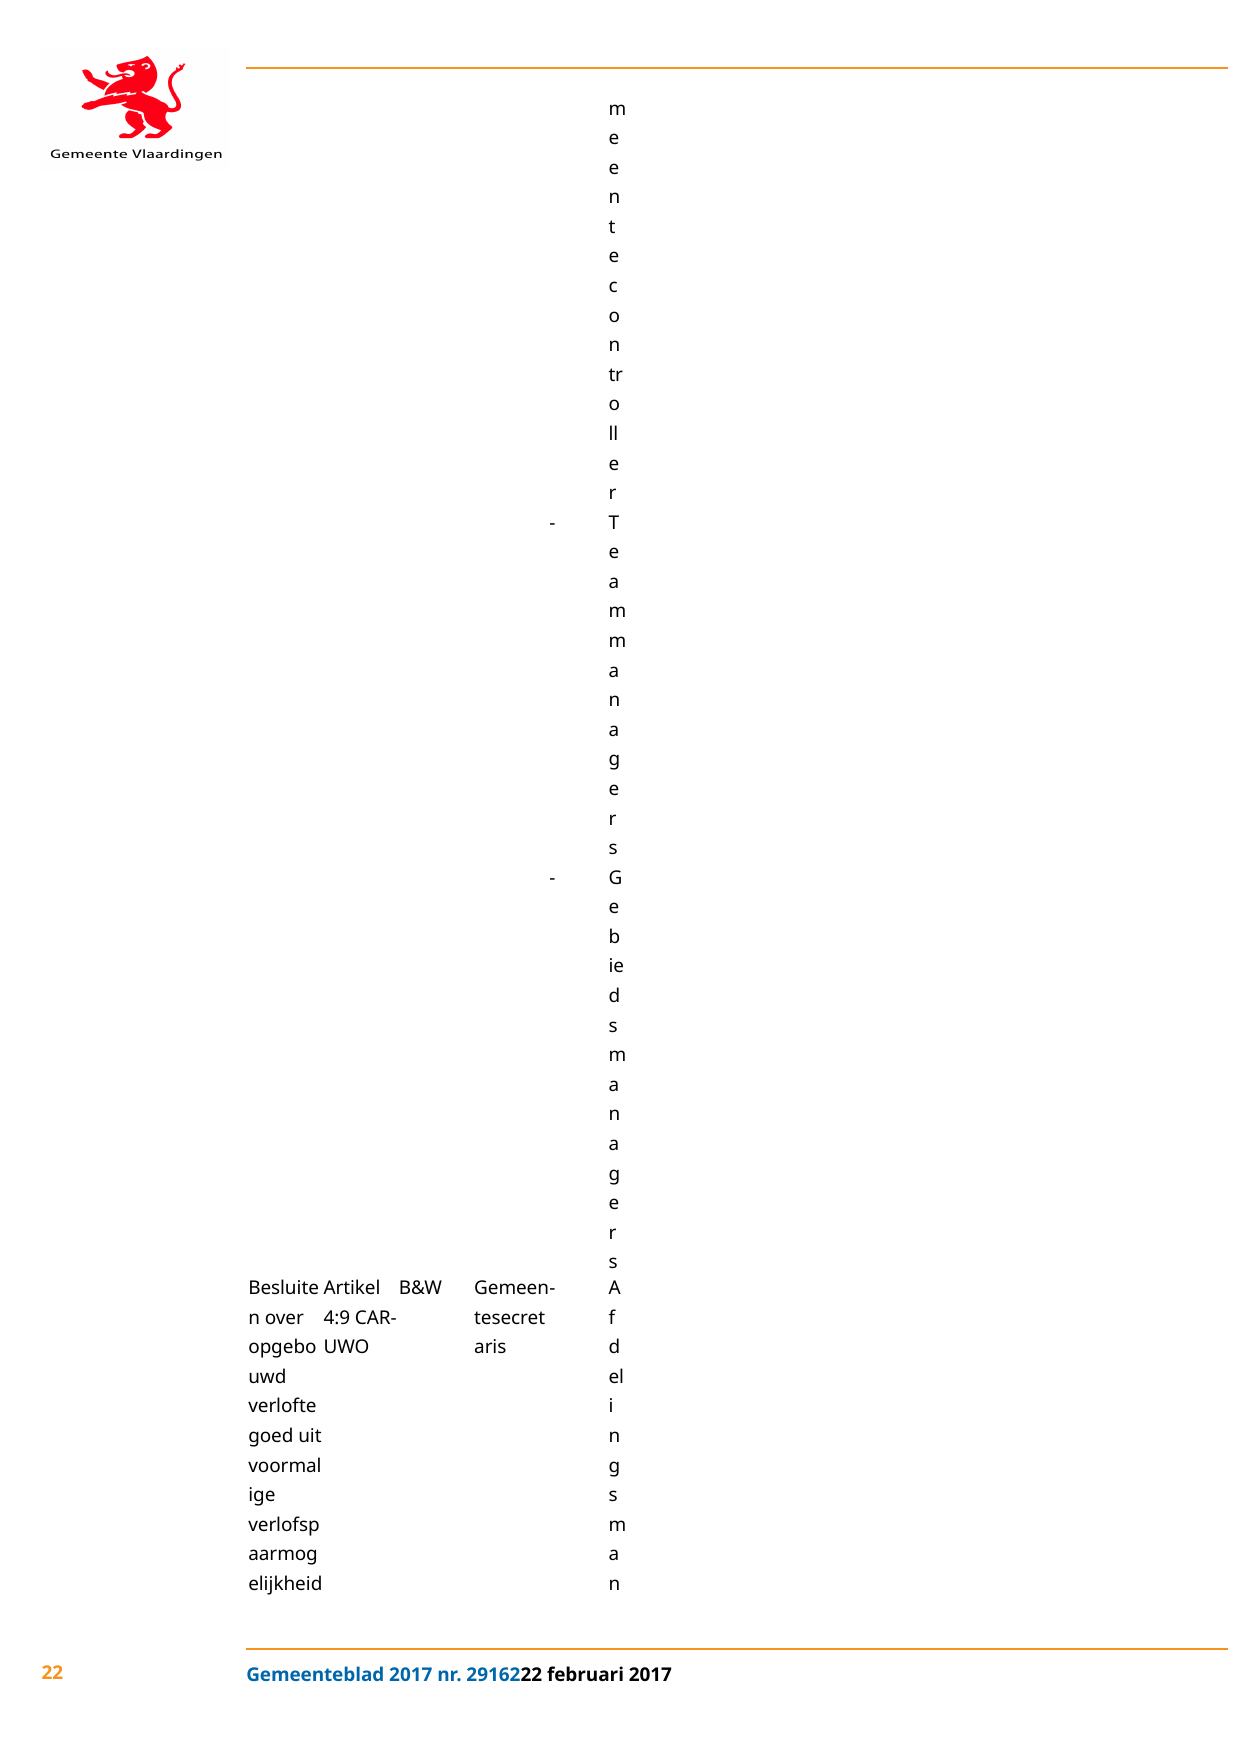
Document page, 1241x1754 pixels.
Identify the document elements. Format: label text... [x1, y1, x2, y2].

table_cell [323, 95, 398, 1274]
table_cell [625, 1274, 700, 1596]
table_cell Gemeentesecretaris [474, 1274, 549, 1596]
table_cell [625, 95, 700, 1274]
table_cell Besluiten over opgebouwd verloftegoed uit voormalige verlofspaarmogelijkheid [248, 1274, 323, 1596]
picture [41, 47, 231, 172]
table_cell B&W [399, 1274, 474, 1596]
table_cell Afdelingsman [549, 1274, 624, 1596]
table_cell [474, 95, 549, 1274]
table_cell [248, 95, 323, 1274]
table_cell [399, 95, 474, 1274]
table_cell Artikel 4:9 CAR-UWO [323, 1274, 398, 1596]
table_cell meentecontroller Teammanagers Gebiedsmanagers [549, 95, 624, 1274]
